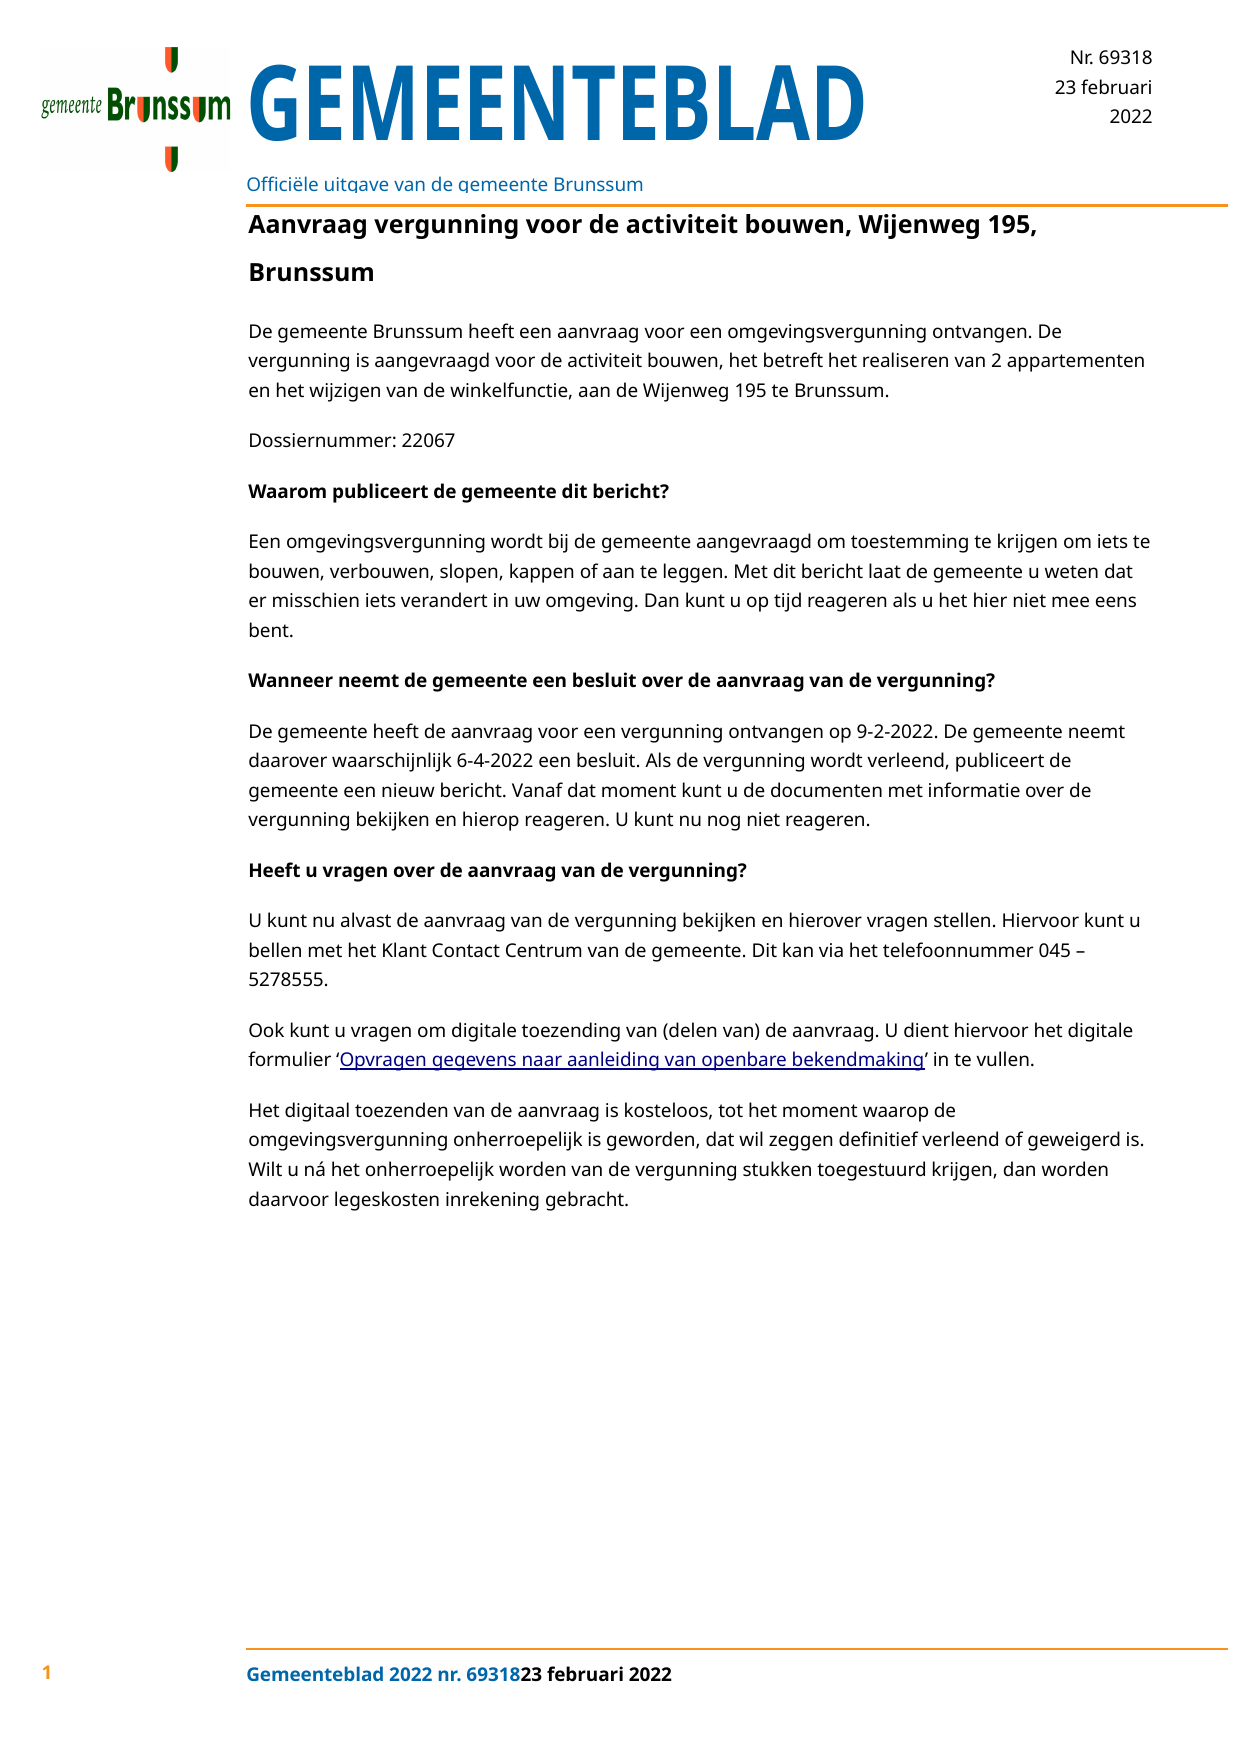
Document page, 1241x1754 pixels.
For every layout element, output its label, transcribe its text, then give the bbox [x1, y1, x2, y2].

text Een omgevingsvergunning wordt bij de gemeente aangevraagd om toestemming te krijgen om iets te bouwen, verbouwen, slopen, kappen of aan te leggen. Met dit bericht laat de gemeente u weten dat er misschien iets verandert in uw omgeving. Dan kunt u op tijd reageren als u het hier niet mee eens bent. [248, 528, 1152, 643]
text Aanvraag vergunning voor de activiteit bouwen, Wijenweg 195, Brunssum [248, 207, 1152, 288]
text Waarom publiceert de gemeente dit bericht? [248, 478, 1152, 504]
text De gemeente Brunssum heeft een aanvraag voor een omgevingsvergunning ontvangen. De vergunning is aangevraagd voor de activiteit bouwen, het betreft het realiseren van 2 appartementen en het wijzigen van de winkelfunctie, aan de Wijenweg 195 te Brunssum. [248, 318, 1152, 403]
text De gemeente heeft de aanvraag voor een vergunning ontvangen op 9-2-2022. De gemeente neemt daarover waarschijnlijk 6-4-2022 een besluit. Als de vergunning wordt verleend, publiceert de gemeente een nieuw bericht. Vanaf dat moment kunt u de documenten met informatie over de vergunning bekijken en hierop reageren. U kunt nu nog niet reageren. [248, 718, 1152, 832]
text Heeft u vragen over de aanvraag van de vergunning? [248, 857, 1152, 883]
text Dossiernummer: 22067 [248, 427, 1152, 453]
text Wanneer neemt de gemeente een besluit over de aanvraag van de vergunning? [248, 667, 1152, 693]
text U kunt nu alvast de aanvraag van de vergunning bekijken en hierover vragen stellen. Hiervoor kunt u bellen met het Klant Contact Centrum van de gemeente. Dit kan via het telefoonnummer 045 – 5278555. [248, 907, 1152, 992]
text Ook kunt u vragen om digitale toezending van (delen van) de aanvraag. U dient hiervoor het digitale formulier ‘Opvragen gegevens naar aanleiding van openbare bekendmaking’ in te vullen. [248, 1017, 1152, 1072]
picture [41, 47, 231, 172]
text Het digitaal toezenden van de aanvraag is kosteloos, tot het moment waarop de omgevingsvergunning onherroepelijk is geworden, dat wil zeggen definitief verleend of geweigerd is. Wilt u ná het onherroepelijk worden van de vergunning stukken toegestuurd krijgen, dan worden daarvoor legeskosten inrekening gebracht. [248, 1097, 1152, 1212]
